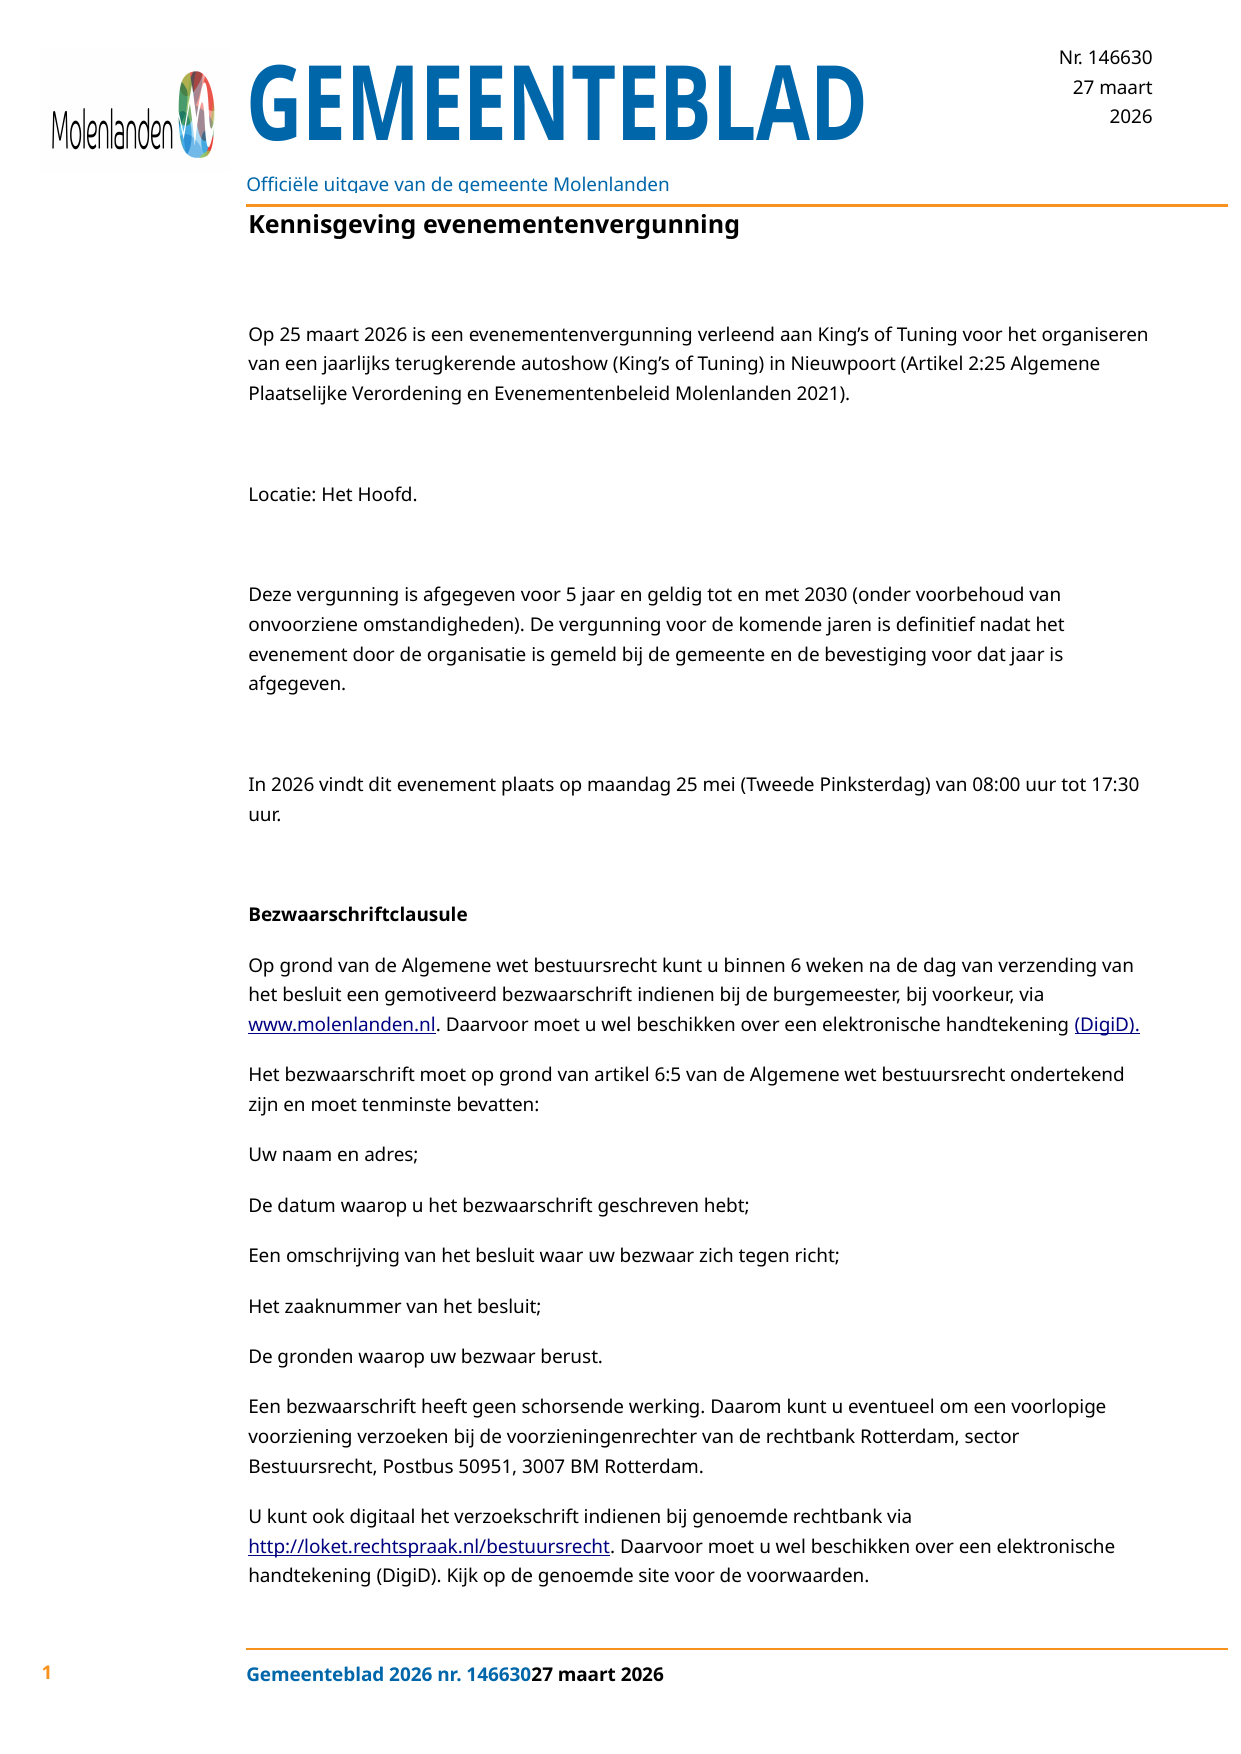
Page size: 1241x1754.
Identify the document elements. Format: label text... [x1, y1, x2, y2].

text Uw naam en adres; [248, 1142, 1152, 1167]
text U kunt ook digitaal het verzoekschrift indienen bij genoemde rechtbank via http://loket.rechtspraak.nl/bestuursrecht. Daarvoor moet u wel beschikken over een elektronische handtekening (DigiD). Kijk op de genoemde site voor de voorwaarden. [248, 1503, 1152, 1588]
text De datum waarop u het bezwaarschrift geschreven hebt; [248, 1192, 1152, 1218]
text Locatie: Het Hoofd. [248, 481, 1152, 506]
text Bezwaarschriftclausule [248, 902, 1152, 927]
text Op grond van de Algemene wet bestuursrecht kunt u binnen 6 weken na de dag van verzending van het besluit een gemotiveerd bezwaarschrift indienen bij de burgemeester, bij voorkeur, via www.molenlanden.nl. Daarvoor moet u wel beschikken over een elektronische handtekening (DigiD). [248, 952, 1152, 1037]
picture [41, 47, 231, 172]
text In 2026 vindt dit evenement plaats op maandag 25 mei (Tweede Pinksterdag) van 08:00 uur tot 17:30 uur. [248, 771, 1152, 826]
text Het bezwaarschrift moet op grond van artikel 6:5 van de Algemene wet bestuursrecht ondertekend zijn en moet tenminste bevatten: [248, 1062, 1152, 1117]
text Het zaaknummer van het besluit; [248, 1293, 1152, 1318]
text Kennisgeving evenementenvergunning [248, 207, 1152, 241]
text Op 25 maart 2026 is een evenementenvergunning verleend aan King’s of Tuning voor het organiseren van een jaarlijks terugkerende autoshow (King’s of Tuning) in Nieuwpoort (Artikel 2:25 Algemene Plaatselijke Verordening en Evenementenbeleid Molenlanden 2021). [248, 321, 1152, 406]
text Een bezwaarschrift heeft geen schorsende werking. Daarom kunt u eventueel om een voorlopige voorziening verzoeken bij de voorzieningenrechter van de rechtbank Rotterdam, sector Bestuursrecht, Postbus 50951, 3007 BM Rotterdam. [248, 1394, 1152, 1478]
text Een omschrijving van het besluit waar uw bezwaar zich tegen richt; [248, 1242, 1152, 1268]
text De gronden waarop uw bezwaar berust. [248, 1343, 1152, 1369]
text Deze vergunning is afgegeven voor 5 jaar en geldig tot en met 2030 (onder voorbehoud van onvoorziene omstandigheden). De vergunning voor de komende jaren is definitief nadat het evenement door de organisatie is gemeld bij de gemeente en de bevestiging voor dat jaar is afgegeven. [248, 582, 1152, 696]
